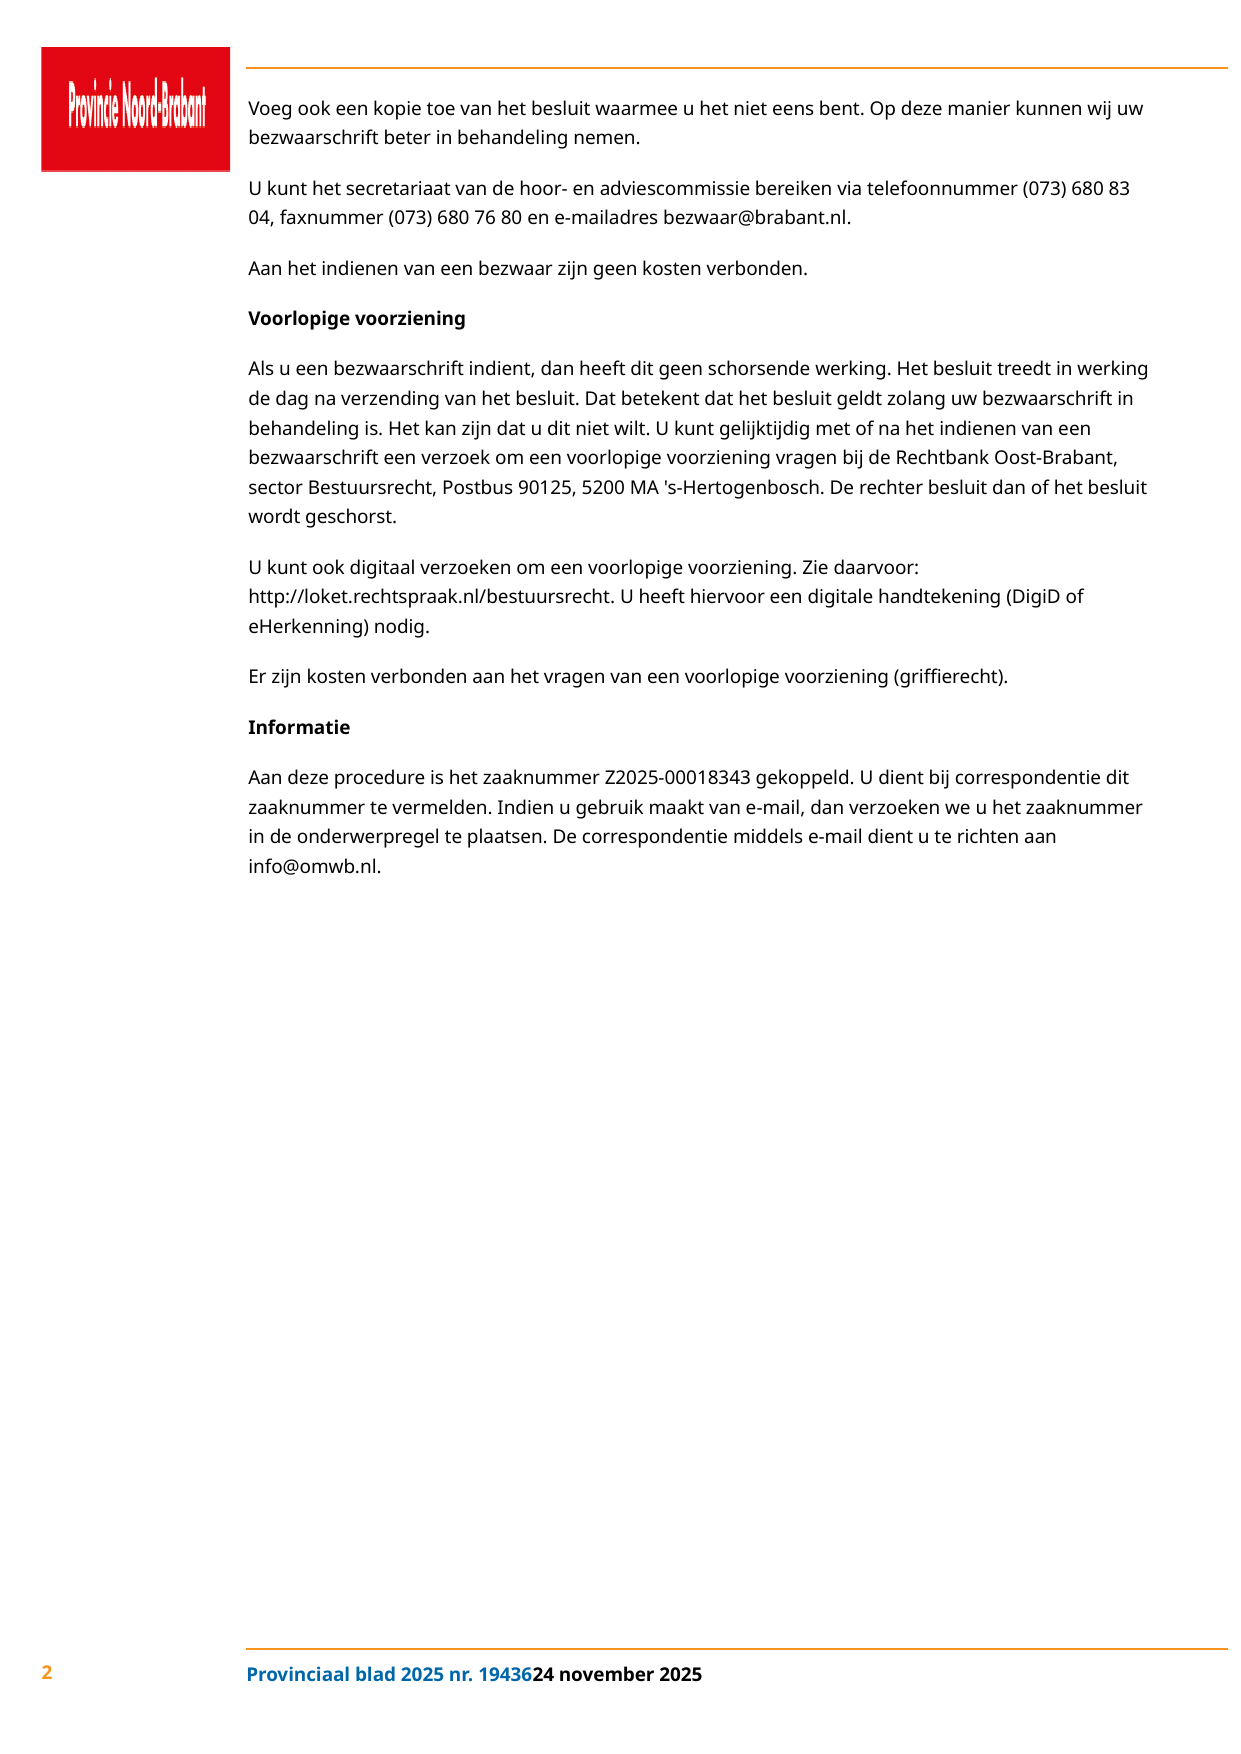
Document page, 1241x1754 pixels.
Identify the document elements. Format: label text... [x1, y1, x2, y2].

text U kunt het secretariaat van de hoor- en adviescommissie bereiken via telefoonnummer (073) 680 83 04, faxnummer (073) 680 76 80 en e-mailadres bezwaar@brabant.nl. [248, 175, 1152, 230]
text Informatie [248, 714, 1152, 740]
text Er zijn kosten verbonden aan het vragen van een voorlopige voorziening (griffierecht). [248, 663, 1152, 689]
picture [41, 47, 231, 172]
text Aan deze procedure is het zaaknummer Z2025-00018343 gekoppeld. U dient bij correspondentie dit zaaknummer te vermelden. Indien u gebruik maakt van e-mail, dan verzoeken we u het zaaknummer in de onderwerpregel te plaatsen. De correspondentie middels e-mail dient u te richten aan info@omwb.nl. [248, 764, 1152, 879]
text Voeg ook een kopie toe van het besluit waarmee u het niet eens bent. Op deze manier kunnen wij uw bezwaarschrift beter in behandeling nemen. [248, 95, 1152, 150]
text Als u een bezwaarschrift indient, dan heeft dit geen schorsende werking. Het besluit treedt in werking de dag na verzending van het besluit. Dat betekent dat het besluit geldt zolang uw bezwaarschrift in behandeling is. Het kan zijn dat u dit niet wilt. U kunt gelijktijdig met of na het indienen van een bezwaarschrift een verzoek om een voorlopige voorziening vragen bij de Rechtbank Oost-Brabant, sector Bestuursrecht, Postbus 90125, 5200 MA 's‑Hertogenbosch. De rechter besluit dan of het besluit wordt geschorst. [248, 356, 1152, 529]
text Aan het indienen van een bezwaar zijn geen kosten verbonden. [248, 255, 1152, 281]
text Voorlopige voorziening [248, 305, 1152, 331]
text U kunt ook digitaal verzoeken om een voorlopige voorziening. Zie daarvoor: http://loket.rechtspraak.nl/bestuursrecht. U heeft hiervoor een digitale handtekening (DigiD of eHerkenning) nodig. [248, 554, 1152, 639]
